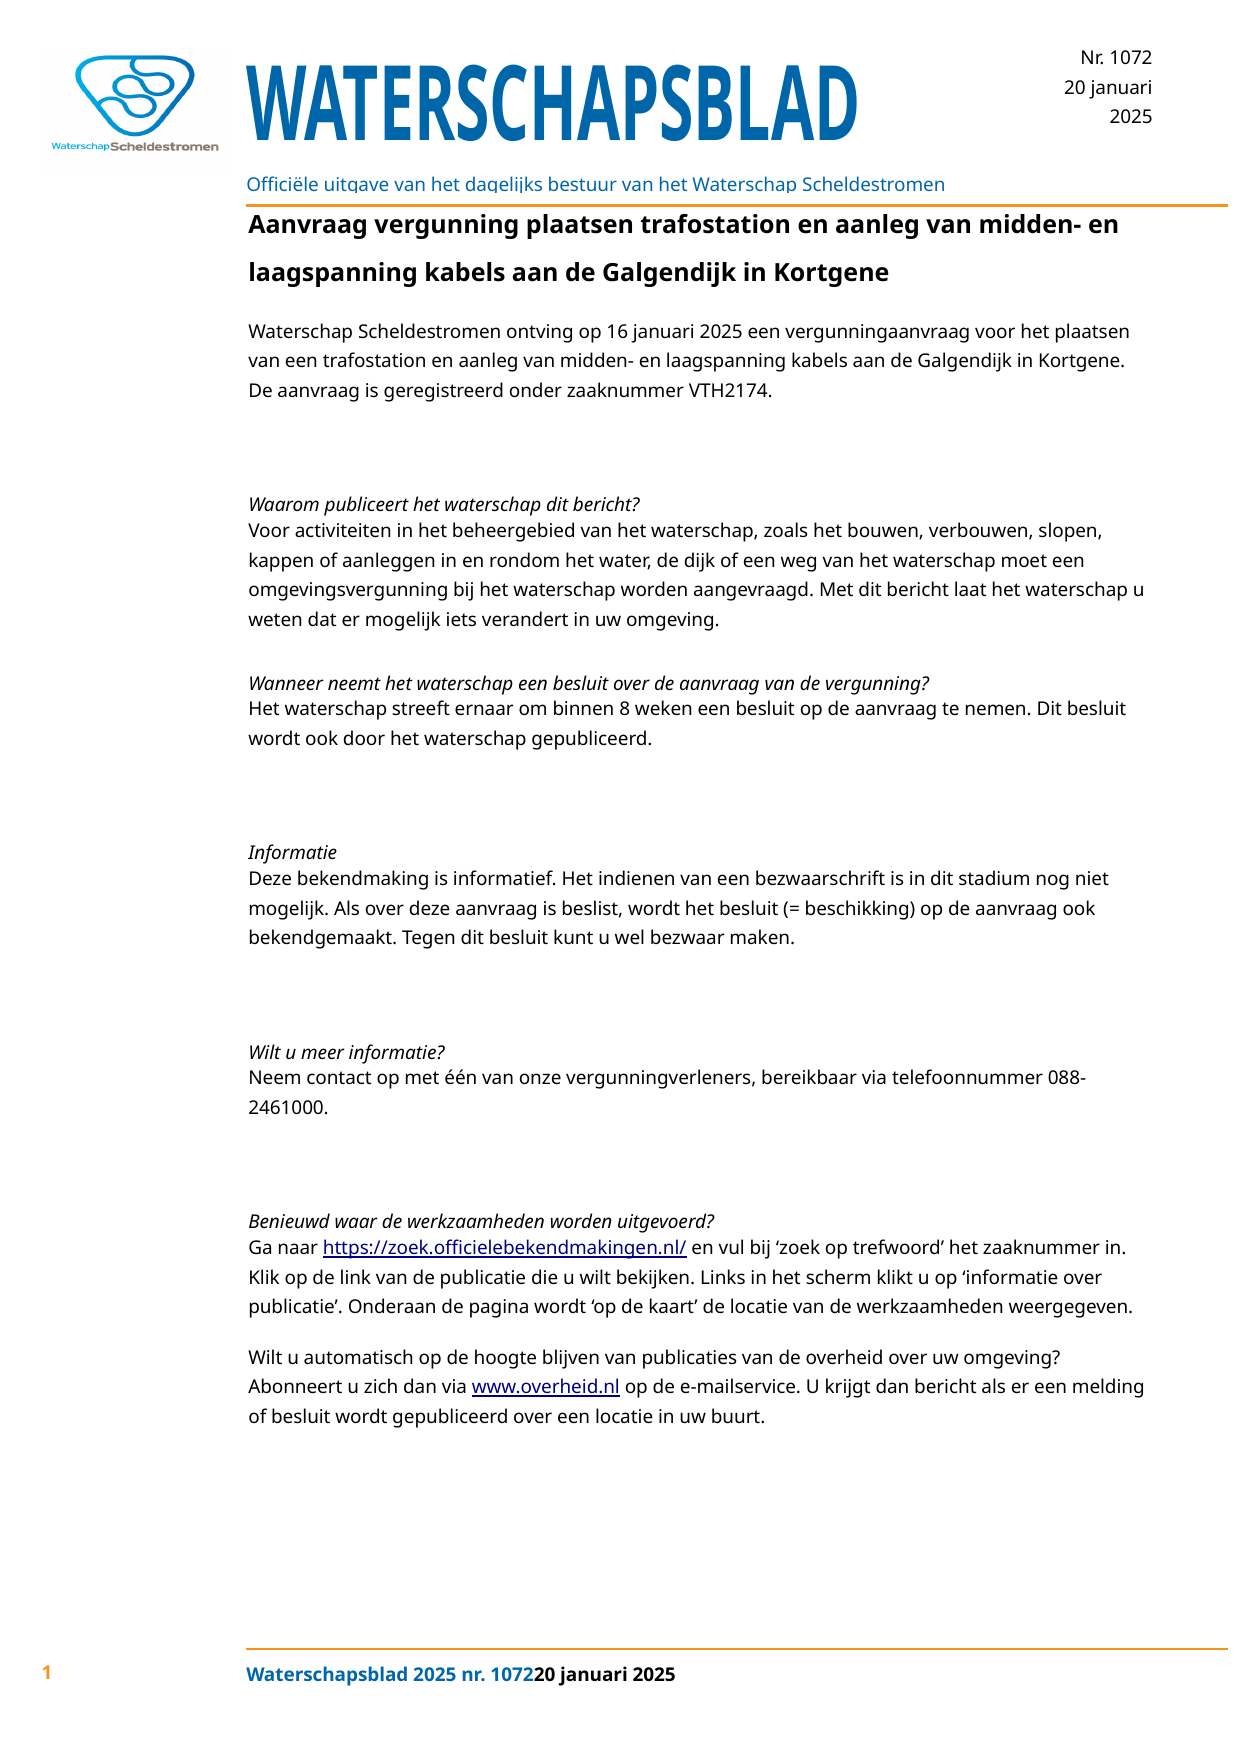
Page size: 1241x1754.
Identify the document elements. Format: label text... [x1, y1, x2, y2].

text Het waterschap streeft ernaar om binnen 8 weken een besluit op de aanvraag te nemen. Dit besluit wordt ook door het waterschap gepubliceerd. [248, 696, 1152, 751]
text Wilt u meer informatie? [248, 1039, 1152, 1064]
text Wilt u automatisch op de hoogte blijven van publicaties van de overheid over uw omgeving? Abonneert u zich dan via www.overheid.nl op de e-mailservice. U krijgt dan bericht als er een melding of besluit wordt gepubliceerd over een locatie in uw buurt. [248, 1344, 1152, 1429]
text Ga naar https://zoek.officielebekendmakingen.nl/ en vul bij ‘zoek op trefwoord’ het zaaknummer in. Klik op de link van de publicatie die u wilt bekijken. Links in het scherm klikt u op ‘informatie over publicatie’. Onderaan de pagina wordt ‘op de kaart’ de locatie van de werkzaamheden weergegeven. [248, 1234, 1152, 1319]
text Informatie [248, 839, 1152, 865]
text Benieuwd waar de werkzaamheden worden uitgevoerd? [248, 1208, 1152, 1234]
text Waarom publiceert het waterschap dit bericht? [248, 491, 1152, 517]
text Waterschap Scheldestromen ontving op 16 januari 2025 een vergunningaanvraag voor het plaatsen van een trafostation en aanleg van midden- en laagspanning kabels aan de Galgendijk in Kortgene. De aanvraag is geregistreerd onder zaaknummer VTH2174. [248, 318, 1152, 403]
text Voor activiteiten in het beheergebied van het waterschap, zoals het bouwen, verbouwen, slopen, kappen of aanleggen in en rondom het water, de dijk of een weg van het waterschap moet een omgevingsvergunning bij het waterschap worden aangevraagd. Met dit bericht laat het waterschap u weten dat er mogelijk iets verandert in uw omgeving. [248, 517, 1152, 632]
text Wanneer neemt het waterschap een besluit over de aanvraag van de vergunning? [248, 670, 1152, 696]
text Aanvraag vergunning plaatsen trafostation en aanleg van midden- en laagspanning kabels aan de Galgendijk in Kortgene [248, 207, 1152, 288]
text Deze bekendmaking is informatief. Het indienen van een bezwaarschrift is in dit stadium nog niet mogelijk. Als over deze aanvraag is beslist, wordt het besluit (= beschikking) op de aanvraag ook bekendgemaakt. Tegen dit besluit kunt u wel bezwaar maken. [248, 865, 1152, 950]
text Neem contact op met één van onze vergunningverleners, bereikbaar via telefoonnummer 088-2461000. [248, 1064, 1152, 1120]
picture [41, 47, 231, 172]
